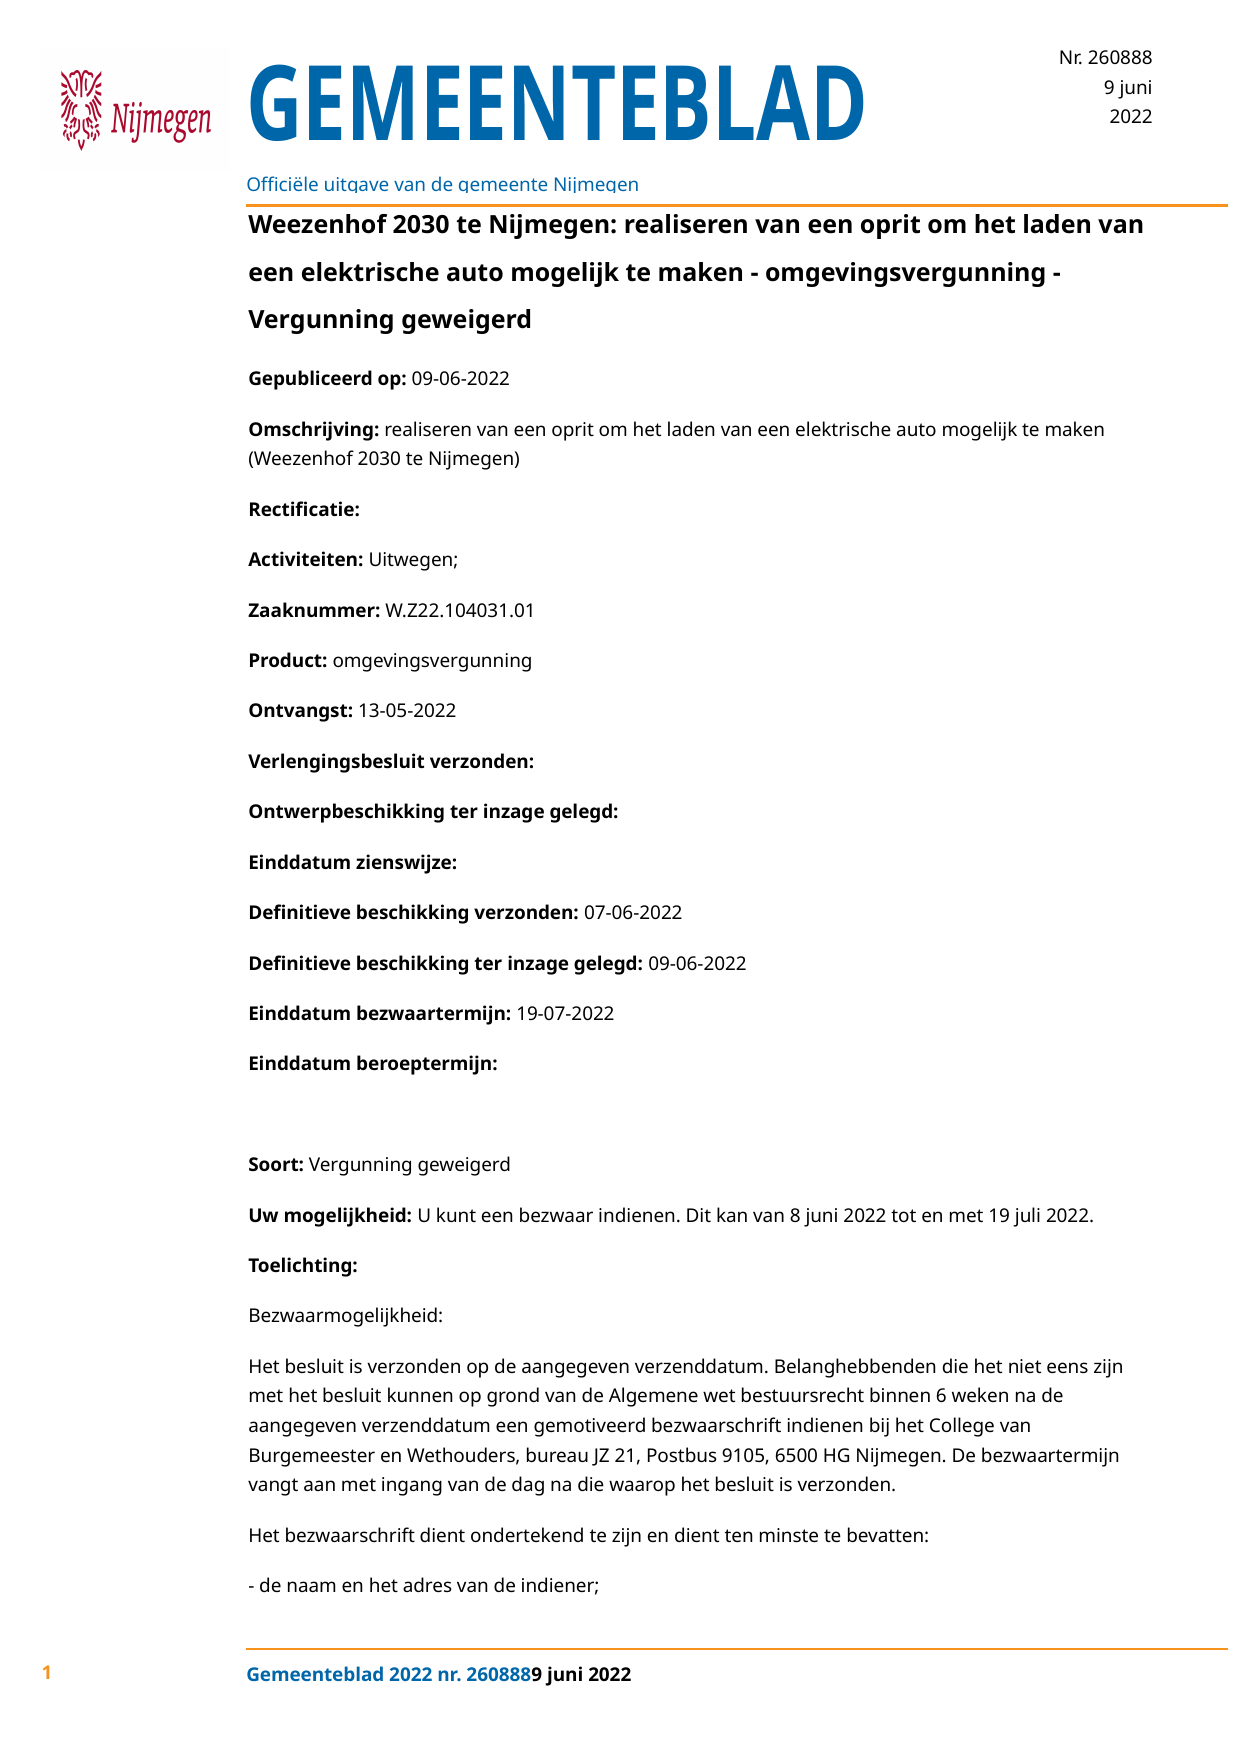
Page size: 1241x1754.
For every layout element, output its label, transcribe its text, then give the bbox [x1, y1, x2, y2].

text Omschrijving: realiseren van een oprit om het laden van een elektrische auto mogelijk te maken (Weezenhof 2030 te Nijmegen) [248, 416, 1152, 471]
text Gepubliceerd op: 09-06-2022 [248, 366, 1152, 391]
picture [41, 47, 231, 172]
text Einddatum beroeptermijn: [248, 1051, 1152, 1076]
text Activiteiten: Uitwegen; [248, 546, 1152, 572]
text Het bezwaarschrift dient ondertekend te zijn en dient ten minste te bevatten: [248, 1522, 1152, 1547]
text Product: omgevingsvergunning [248, 647, 1152, 673]
text Einddatum bezwaartermijn: 19-07-2022 [248, 1000, 1152, 1026]
text Definitieve beschikking ter inzage gelegd: 09-06-2022 [248, 950, 1152, 975]
text - de naam en het adres van de indiener; [248, 1572, 1152, 1598]
text Ontvangst: 13-05-2022 [248, 698, 1152, 723]
text Definitieve beschikking verzonden: 07-06-2022 [248, 899, 1152, 925]
text Einddatum zienswijze: [248, 849, 1152, 874]
text Verlengingsbesluit verzonden: [248, 748, 1152, 774]
text Rectificatie: [248, 496, 1152, 522]
text Toelichting: [248, 1252, 1152, 1278]
text Het besluit is verzonden op de aangegeven verzenddatum. Belanghebbenden die het niet eens zijn met het besluit kunnen op grond van de Algemene wet bestuursrecht binnen 6 weken na de aangegeven verzenddatum een gemotiveerd bezwaarschrift indienen bij het College van Burgemeester en Wethouders, bureau JZ 21, Postbus 9105, 6500 HG Nijmegen. De bezwaartermijn vangt aan met ingang van de dag na die waarop het besluit is verzonden. [248, 1353, 1152, 1497]
text Bezwaarmogelijkheid: [248, 1303, 1152, 1328]
text Weezenhof 2030 te Nijmegen: realiseren van een oprit om het laden van een elektrische auto mogelijk te maken - omgevingsvergunning - Vergunning geweigerd [248, 207, 1152, 336]
text Zaaknummer: W.Z22.104031.01 [248, 597, 1152, 622]
text Ontwerpbeschikking ter inzage gelegd: [248, 798, 1152, 824]
text Soort: Vergunning geweigerd [248, 1151, 1152, 1177]
text Uw mogelijkheid: U kunt een bezwaar indienen. Dit kan van 8 juni 2022 tot en met 19 juli 2022. [248, 1202, 1152, 1227]
